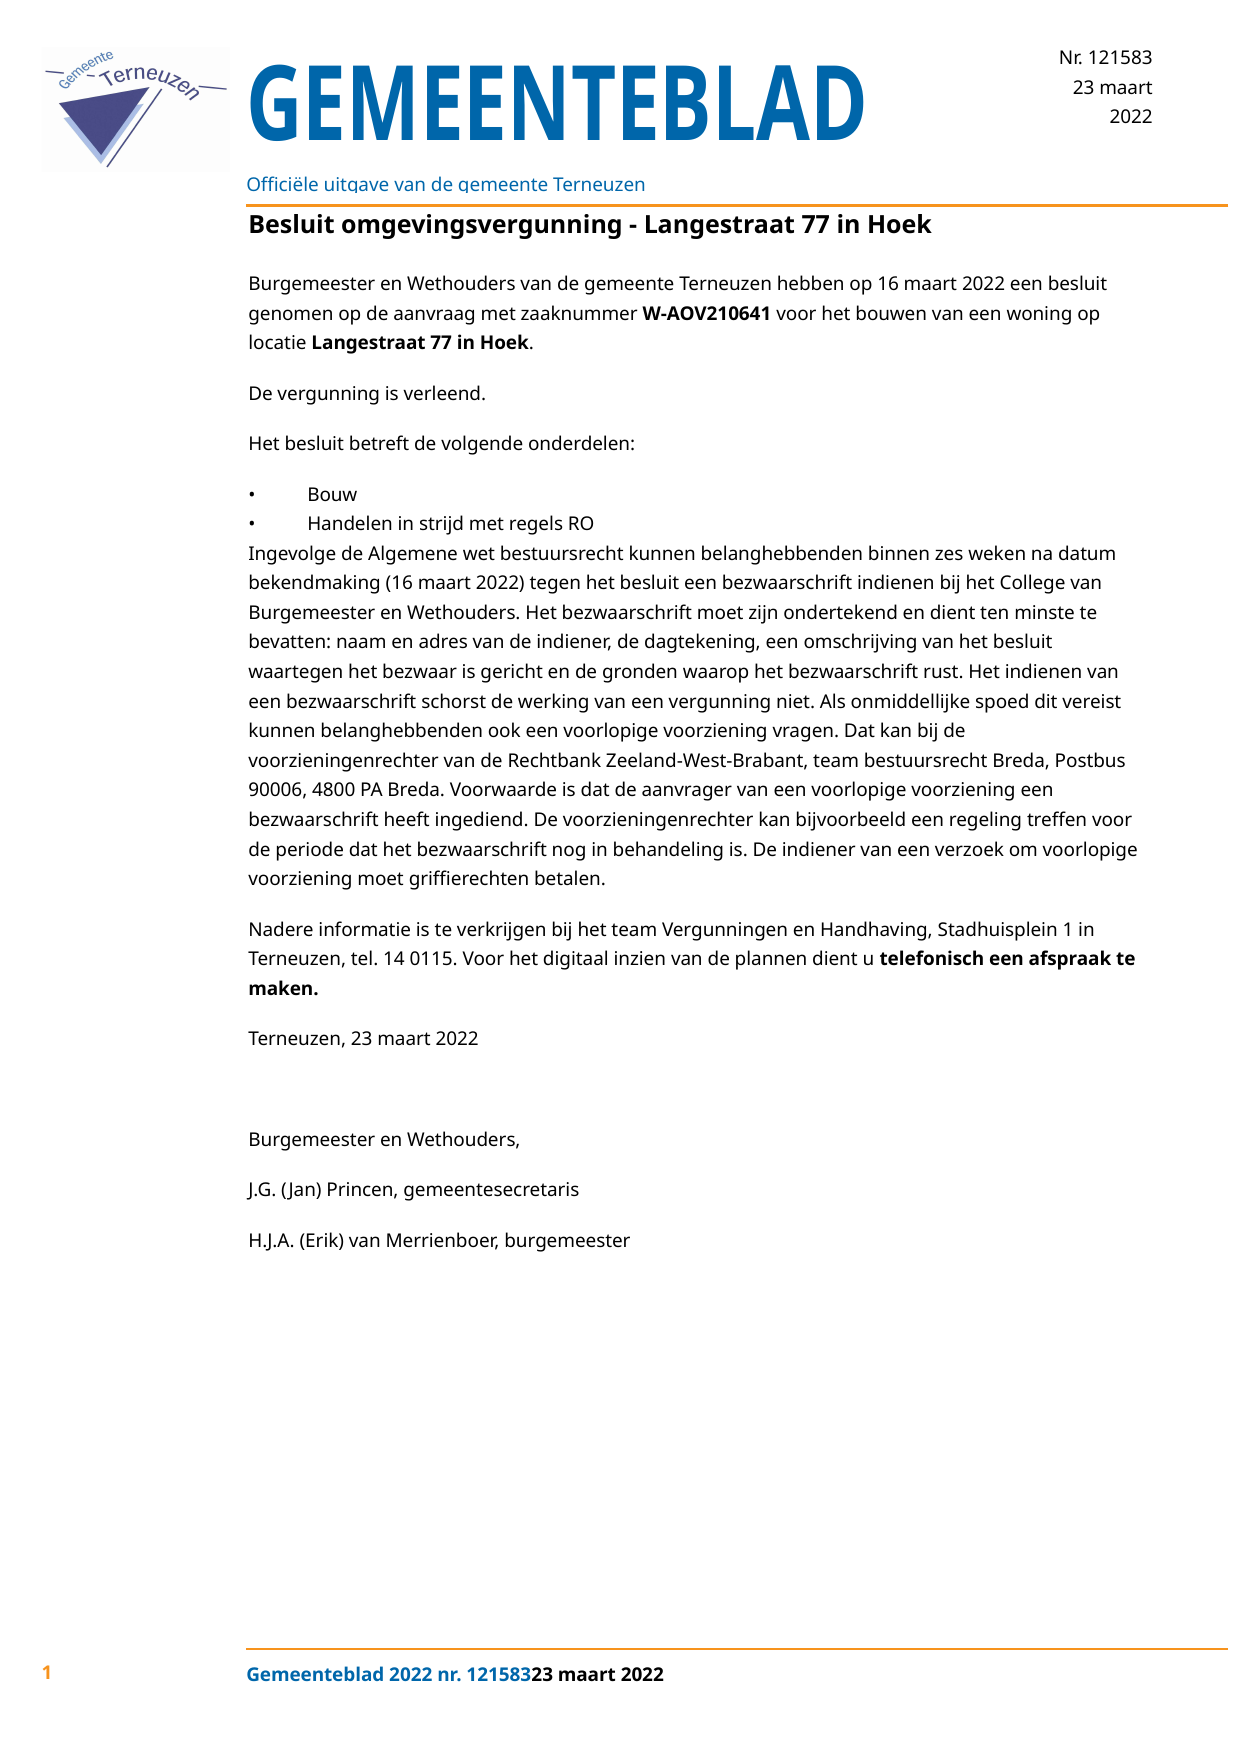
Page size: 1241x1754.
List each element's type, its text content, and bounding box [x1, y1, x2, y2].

text J.G. (Jan) Princen, gemeentesecretaris [248, 1177, 1152, 1202]
list Handelen in strijd met regels RO [248, 510, 1152, 536]
text Terneuzen, 23 maart 2022 [248, 1025, 1152, 1051]
text Besluit omgevingsvergunning - Langestraat 77 in Hoek [248, 207, 1152, 241]
text Het besluit betreft de volgende onderdelen: [248, 430, 1152, 456]
text Nadere informatie is te verkrijgen bij het team Vergunningen en Handhaving, Stadhuisplein 1 in Terneuzen, tel. 14 0115. Voor het digitaal inzien van de plannen dient u telefonisch een afspraak te maken. [248, 916, 1152, 1001]
text Burgemeester en Wethouders, [248, 1126, 1152, 1152]
text H.J.A. (Erik) van Merrienboer, burgemeester [248, 1227, 1152, 1253]
list Bouw [248, 481, 1152, 506]
picture [41, 47, 231, 172]
text De vergunning is verleend. [248, 380, 1152, 406]
text Burgemeester en Wethouders van de gemeente Terneuzen hebben op 16 maart 2022 een besluit genomen op de aanvraag met zaaknummer W-AOV210641 voor het bouwen van een woning op locatie Langestraat 77 in Hoek. [248, 270, 1152, 355]
text Ingevolge de Algemene wet bestuursrecht kunnen belanghebbenden binnen zes weken na datum bekendmaking (16 maart 2022) tegen het besluit een bezwaarschrift indienen bij het College van Burgemeester en Wethouders. Het bezwaarschrift moet zijn ondertekend en dient ten minste te bevatten: naam en adres van de indiener, de dagtekening, een omschrijving van het besluit waartegen het bezwaar is gericht en de gronden waarop het bezwaarschrift rust. Het indienen van een bezwaarschrift schorst de werking van een vergunning niet. Als onmiddellijke spoed dit vereist kunnen belanghebbenden ook een voorlopige voorziening vragen. Dat kan bij de voorzieningenrechter van de Rechtbank Zeeland-West-Brabant, team bestuursrecht Breda, Postbus 90006, 4800 PA Breda. Voorwaarde is dat de aanvrager van een voorlopige voorziening een bezwaarschrift heeft ingediend. De voorzieningenrechter kan bijvoorbeeld een regeling treffen voor de periode dat het bezwaarschrift nog in behandeling is. De indiener van een verzoek om voorlopige voorziening moet griffierechten betalen. [248, 540, 1152, 891]
